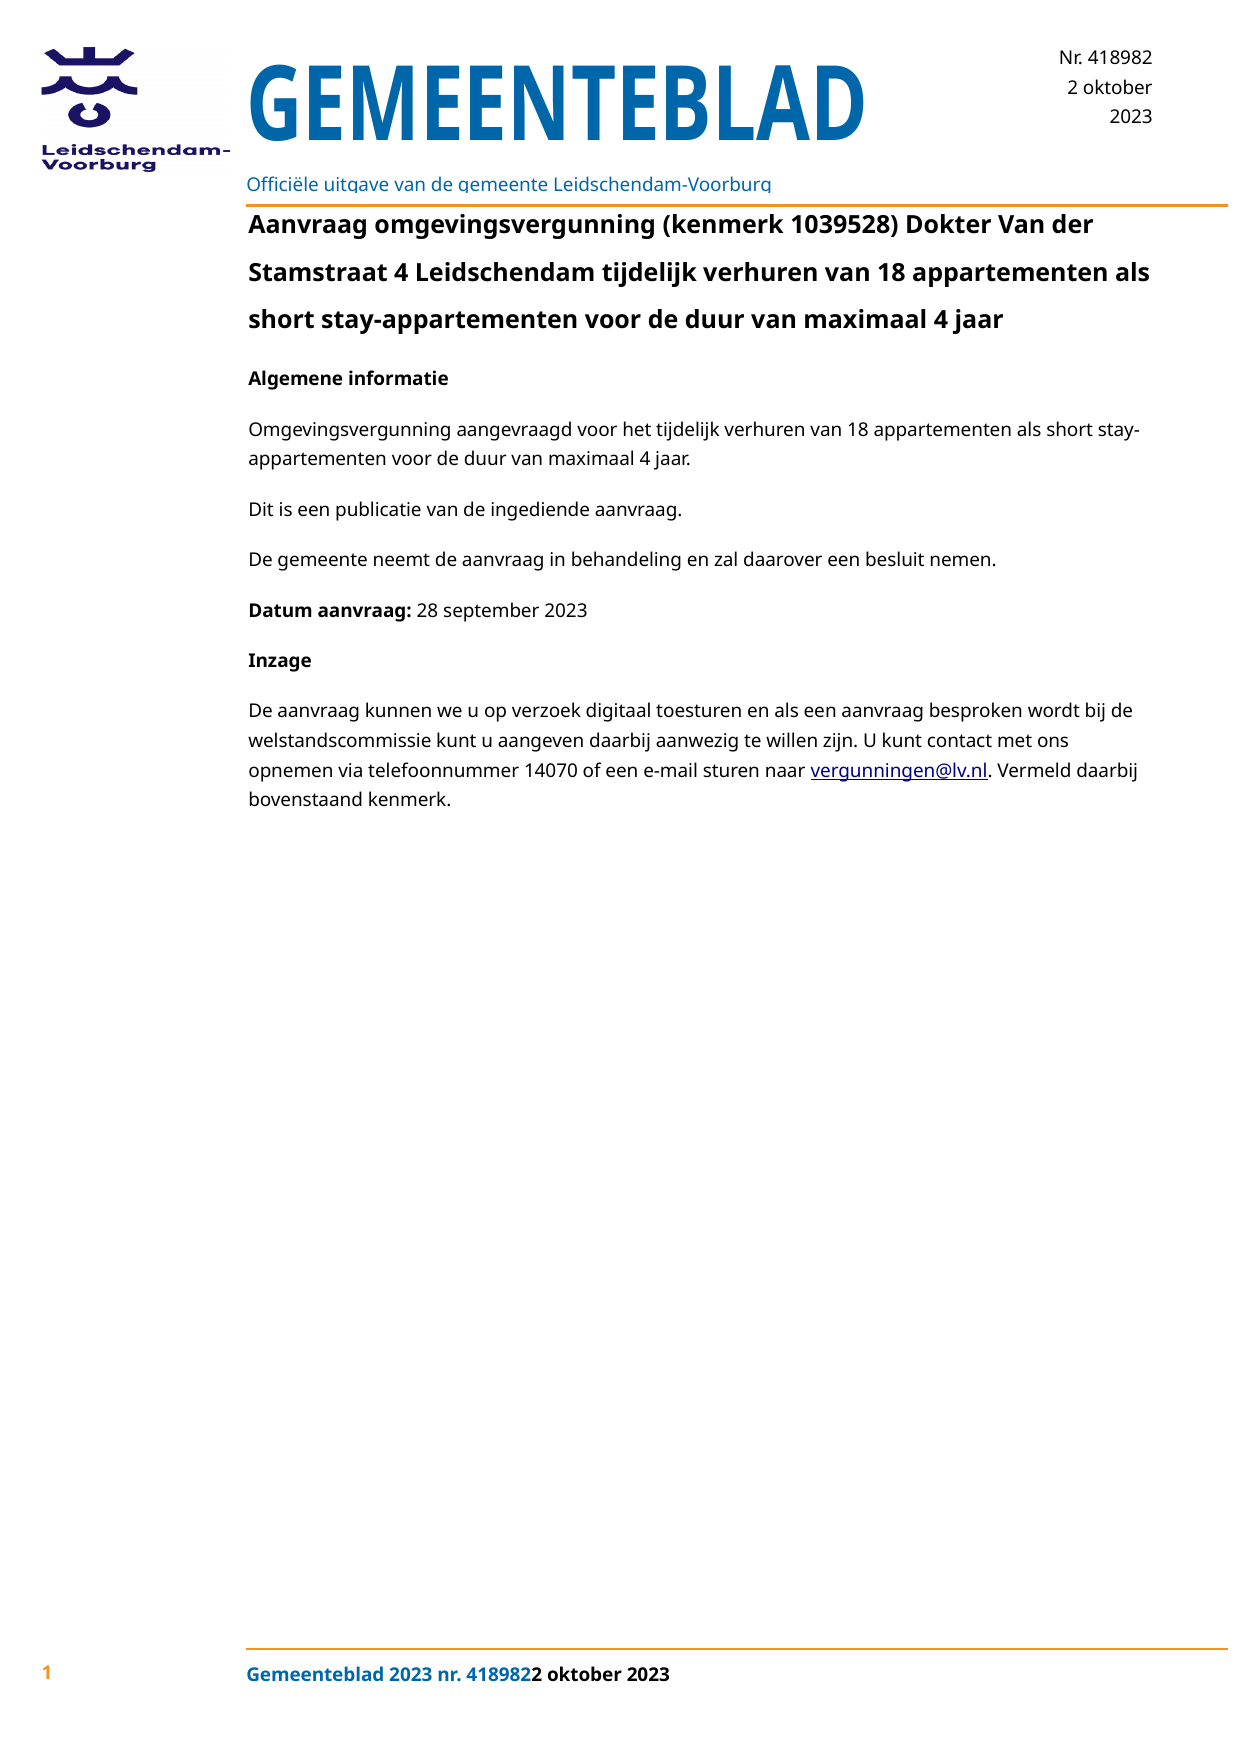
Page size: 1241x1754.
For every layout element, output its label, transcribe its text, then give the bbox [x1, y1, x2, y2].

text Inzage [248, 647, 1152, 673]
text Aanvraag omgevingsvergunning (kenmerk 1039528) Dokter Van der Stamstraat 4 Leidschendam tijdelijk verhuren van 18 appartementen als short stay-appartementen voor de duur van maximaal 4 jaar [248, 207, 1152, 336]
picture [41, 47, 231, 172]
text Omgevingsvergunning aangevraagd voor het tijdelijk verhuren van 18 appartementen als short stay-appartementen voor de duur van maximaal 4 jaar. [248, 416, 1152, 471]
text De aanvraag kunnen we u op verzoek digitaal toesturen en als een aanvraag besproken wordt bij de welstandscommissie kunt u aangeven daarbij aanwezig te willen zijn. U kunt contact met ons opnemen via telefoonnummer 14070 of een e-mail sturen naar vergunningen@lv.nl. Vermeld daarbij bovenstaand kenmerk. [248, 698, 1152, 812]
text Datum aanvraag: 28 september 2023 [248, 597, 1152, 622]
text Dit is een publicatie van de ingediende aanvraag. [248, 496, 1152, 522]
text Algemene informatie [248, 366, 1152, 391]
text De gemeente neemt de aanvraag in behandeling en zal daarover een besluit nemen. [248, 546, 1152, 572]
